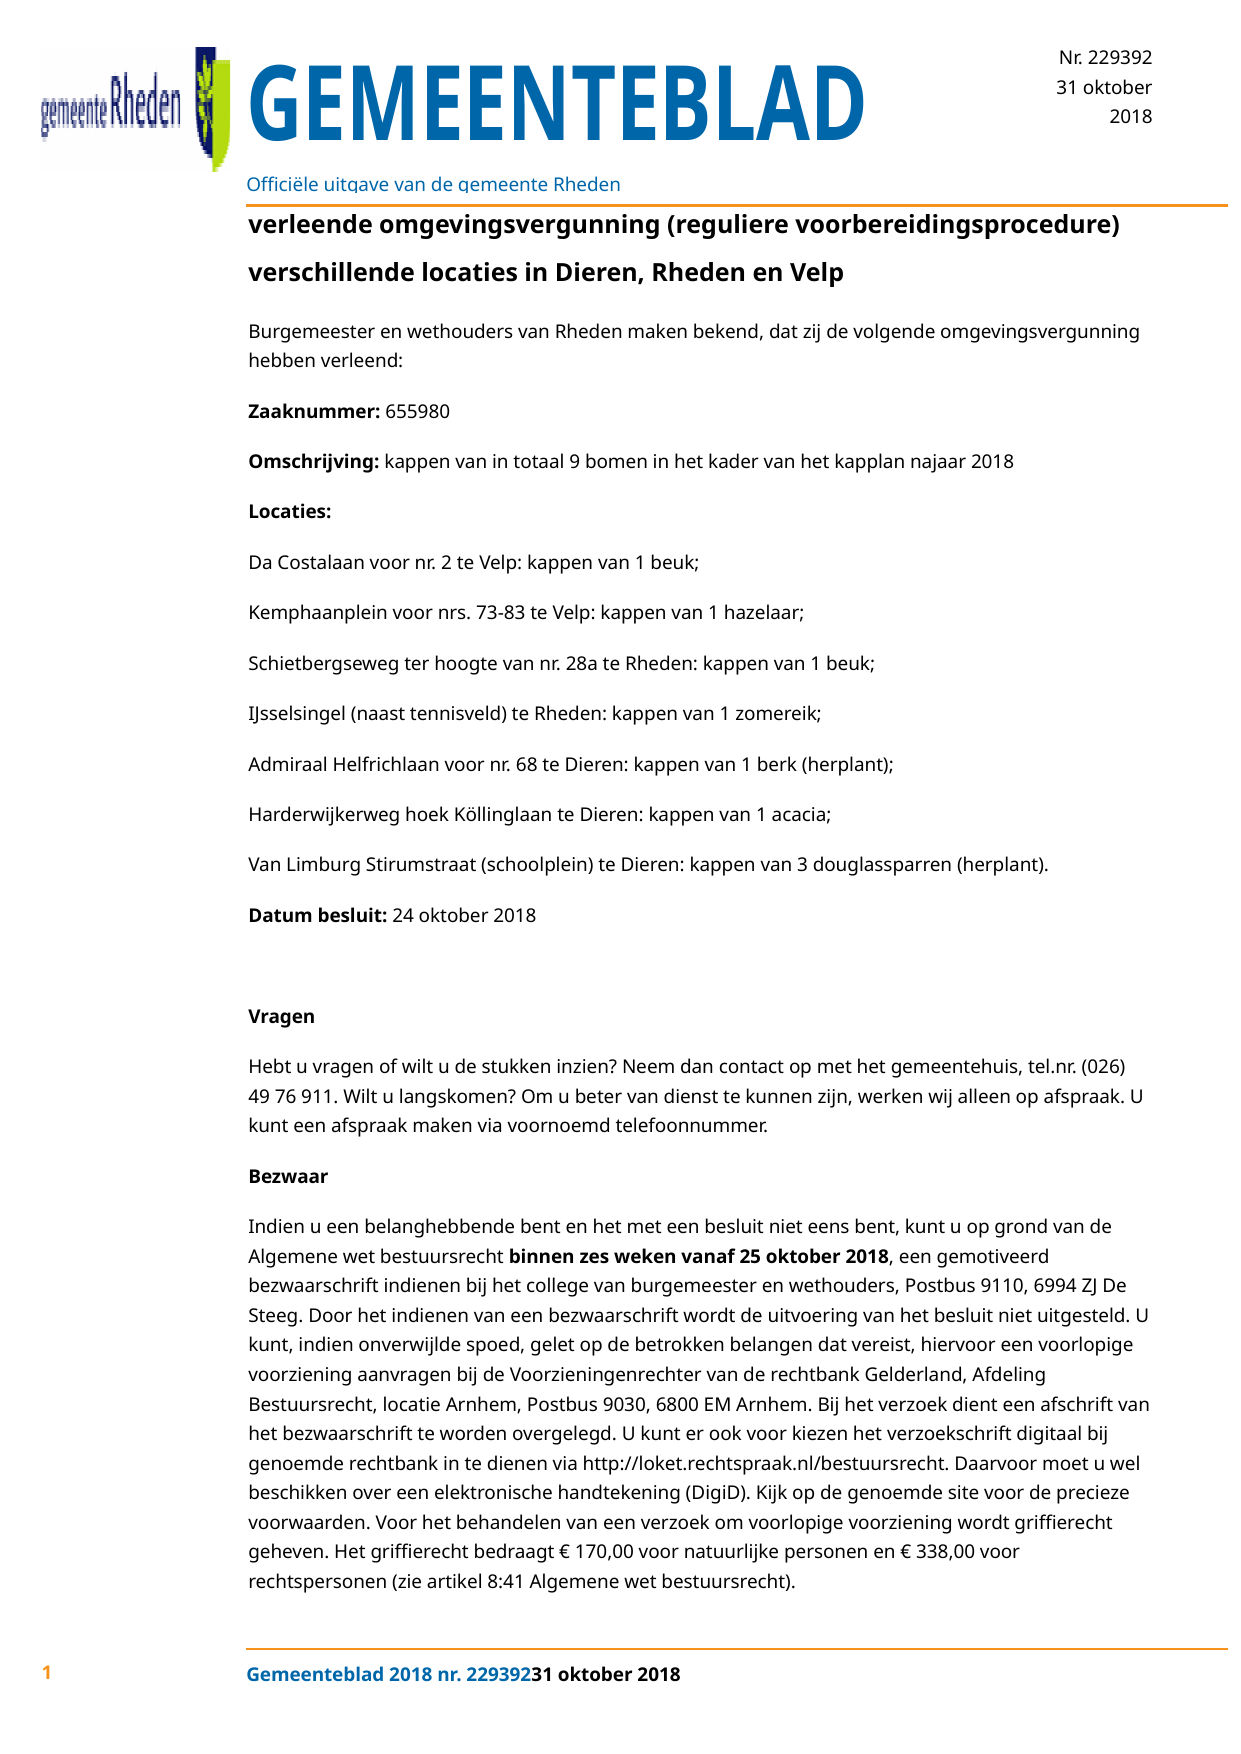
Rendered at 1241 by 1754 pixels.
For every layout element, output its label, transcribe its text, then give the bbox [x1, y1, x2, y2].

text Schietbergseweg ter hoogte van nr. 28a te Rheden: kappen van 1 beuk; [248, 650, 1152, 676]
text Hebt u vragen of wilt u de stukken inzien? Neem dan contact op met het gemeentehuis, tel.nr. (026) 49 76 911. Wilt u langskomen? Om u beter van dienst te kunnen zijn, werken wij alleen op afspraak. U kunt een afspraak maken via voornoemd telefoonnummer. [248, 1053, 1152, 1138]
text Locaties: [248, 499, 1152, 524]
text Da Costalaan voor nr. 2 te Velp: kappen van 1 beuk; [248, 549, 1152, 575]
text verleende omgevingsvergunning (reguliere voorbereidingsprocedure) verschillende locaties in Dieren, Rheden en Velp [248, 207, 1152, 288]
text Van Limburg Stirumstraat (schoolplein) te Dieren: kappen van 3 douglassparren (herplant). [248, 852, 1152, 877]
text Zaaknummer: 655980 [248, 398, 1152, 424]
text Kemphaanplein voor nrs. 73-83 te Velp: kappen van 1 hazelaar; [248, 599, 1152, 625]
text Admiraal Helfrichlaan voor nr. 68 te Dieren: kappen van 1 berk (herplant); [248, 751, 1152, 777]
text Datum besluit: 24 oktober 2018 [248, 902, 1152, 928]
picture [41, 47, 231, 172]
text Harderwijkerweg hoek Köllinglaan te Dieren: kappen van 1 acacia; [248, 801, 1152, 827]
text IJsselsingel (naast tennisveld) te Rheden: kappen van 1 zomereik; [248, 700, 1152, 726]
text Vragen [248, 1003, 1152, 1029]
text Bezwaar [248, 1163, 1152, 1189]
text Omschrijving: kappen van in totaal 9 bomen in het kader van het kapplan najaar 2018 [248, 448, 1152, 474]
text Indien u een belanghebbende bent en het met een besluit niet eens bent, kunt u op grond van de Algemene wet bestuursrecht binnen zes weken vanaf 25 oktober 2018, een gemotiveerd bezwaarschrift indienen bij het college van burgemeester en wethouders, Postbus 9110, 6994 ZJ De Steeg. Door het indienen van een bezwaarschrift wordt de uitvoering van het besluit niet uitgesteld. U kunt, indien onverwijlde spoed, gelet op de betrokken belangen dat vereist, hiervoor een voorlopige voorziening aanvragen bij de Voorzieningenrechter van de rechtbank Gelderland, Afdeling Bestuursrecht, locatie Arnhem, Postbus 9030, 6800 EM Arnhem. Bij het verzoek dient een afschrift van het bezwaarschrift te worden overgelegd. U kunt er ook voor kiezen het verzoekschrift digitaal bij genoemde rechtbank in te dienen via http://loket.rechtspraak.nl/bestuursrecht. Daarvoor moet u wel beschikken over een elektronische handtekening (DigiD). Kijk op de genoemde site voor de precieze voorwaarden. Voor het behandelen van een verzoek om voorlopige voorziening wordt griffierecht geheven. Het griffierecht bedraagt € 170,00 voor natuurlijke personen en € 338,00 voor rechtspersonen (zie artikel 8:41 Algemene wet bestuursrecht). [248, 1213, 1152, 1594]
text Burgemeester en wethouders van Rheden maken bekend, dat zij de volgende omgevingsvergunning hebben verleend: [248, 318, 1152, 373]
